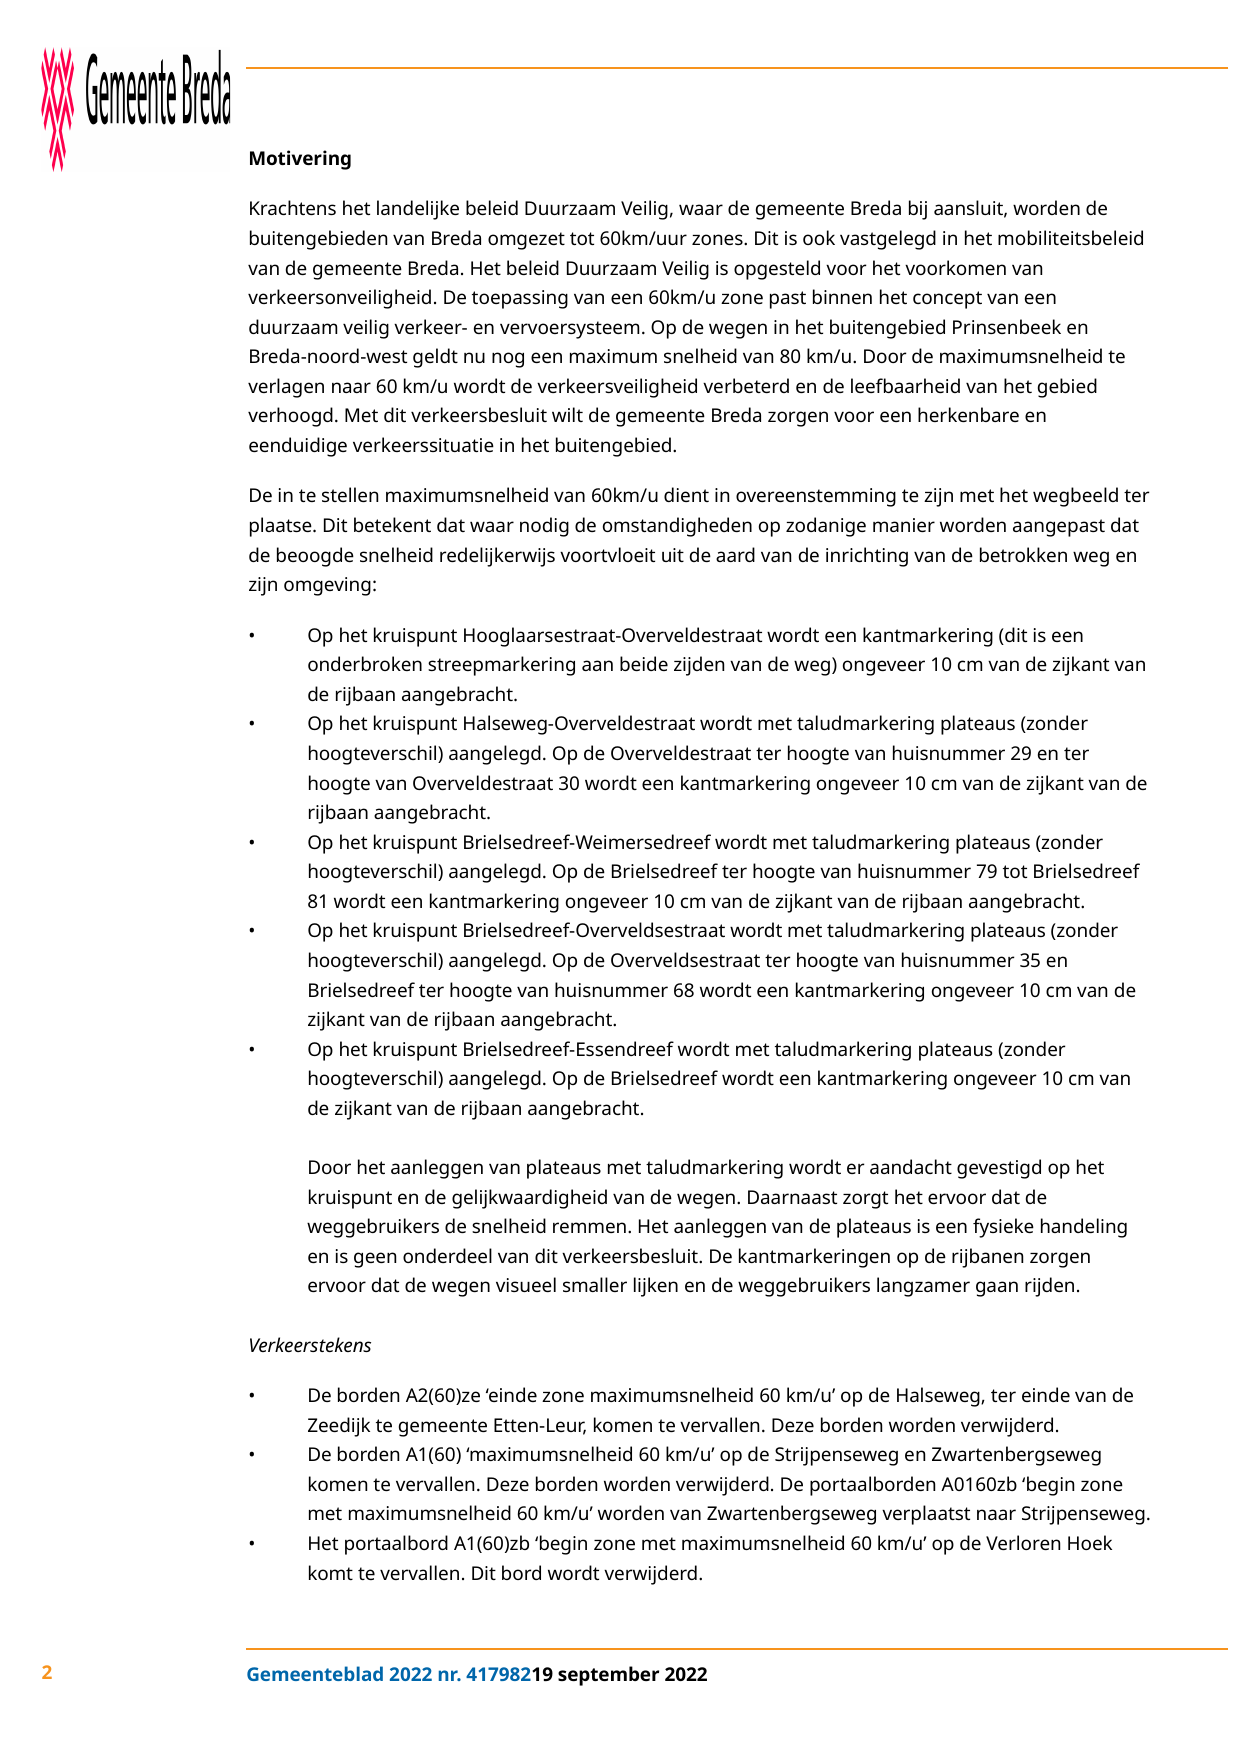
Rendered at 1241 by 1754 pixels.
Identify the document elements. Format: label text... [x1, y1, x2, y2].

list De borden A2(60)ze ‘einde zone maximumsnelheid 60 km/u’ op de Halseweg, ter einde van de Zeedijk te gemeente Etten-Leur, komen te vervallen. Deze borden worden verwijderd. [248, 1382, 1152, 1438]
list Op het kruispunt Halseweg-Overveldestraat wordt met taludmarkering plateaus (zonder hoogteverschil) aangelegd. Op de Overveldestraat ter hoogte van huisnummer 29 en ter hoogte van Overveldestraat 30 wordt een kantmarkering ongeveer 10 cm van de zijkant van de rijbaan aangebracht. [248, 711, 1152, 825]
text Verkeerstekens [248, 1332, 1152, 1358]
text De in te stellen maximumsnelheid van 60km/u dient in overeenstemming te zijn met het wegbeeld ter plaatse. Dit betekent dat waar nodig de omstandigheden op zodanige manier worden aangepast dat de beoogde snelheid redelijkerwijs voortvloeit uit de aard van de inrichting van de betrokken weg en zijn omgeving: [248, 483, 1152, 597]
list Door het aanleggen van plateaus met taludmarkering wordt er aandacht gevestigd op het kruispunt en de gelijkwaardigheid van de wegen. Daarnaast zorgt het ervoor dat de weggebruikers de snelheid remmen. Het aanleggen van de plateaus is een fysieke handeling en is geen onderdeel van dit verkeersbesluit. De kantmarkeringen op de rijbanen zorgen ervoor dat de wegen visueel smaller lijken en de weggebruikers langzamer gaan rijden. [248, 1154, 1152, 1298]
text Krachtens het landelijke beleid Duurzaam Veilig, waar de gemeente Breda bij aansluit, worden de buitengebieden van Breda omgezet tot 60km/uur zones. Dit is ook vastgelegd in het mobiliteitsbeleid van de gemeente Breda. Het beleid Duurzaam Veilig is opgesteld voor het voorkomen van verkeersonveiligheid. De toepassing van een 60km/u zone past binnen het concept van een duurzaam veilig verkeer- en vervoersysteem. Op de wegen in het buitengebied Prinsenbeek en Breda-noord-west geldt nu nog een maximum snelheid van 80 km/u. Door de maximumsnelheid te verlagen naar 60 km/u wordt de verkeersveiligheid verbeterd en de leefbaarheid van het gebied verhoogd. Met dit verkeersbesluit wilt de gemeente Breda zorgen voor een herkenbare en eenduidige verkeerssituatie in het buitengebied. [248, 196, 1152, 458]
list Op het kruispunt Hooglaarsestraat-Overveldestraat wordt een kantmarkering (dit is een onderbroken streepmarkering aan beide zijden van de weg) ongeveer 10 cm van de zijkant van de rijbaan aangebracht. [248, 622, 1152, 707]
picture [41, 47, 231, 172]
text Motivering [248, 145, 1152, 171]
list Het portaalbord A1(60)zb ‘begin zone met maximumsnelheid 60 km/u’ op de Verloren Hoek komt te vervallen. Dit bord wordt verwijderd. [248, 1530, 1152, 1586]
list Op het kruispunt Brielsedreef-Essendreef wordt met taludmarkering plateaus (zonder hoogteverschil) aangelegd. Op de Brielsedreef wordt een kantmarkering ongeveer 10 cm van de zijkant van de rijbaan aangebracht. [248, 1036, 1152, 1121]
list Op het kruispunt Brielsedreef-Weimersedreef wordt met taludmarkering plateaus (zonder hoogteverschil) aangelegd. Op de Brielsedreef ter hoogte van huisnummer 79 tot Brielsedreef 81 wordt een kantmarkering ongeveer 10 cm van de zijkant van de rijbaan aangebracht. [248, 829, 1152, 914]
list De borden A1(60) ‘maximumsnelheid 60 km/u’ op de Strijpenseweg en Zwartenbergseweg komen te vervallen. Deze borden worden verwijderd. De portaalborden A0160zb ‘begin zone met maximumsnelheid 60 km/u’ worden van Zwartenbergseweg verplaatst naar Strijpenseweg. [248, 1441, 1152, 1526]
list Op het kruispunt Brielsedreef-Overveldsestraat wordt met taludmarkering plateaus (zonder hoogteverschil) aangelegd. Op de Overveldsestraat ter hoogte van huisnummer 35 en Brielsedreef ter hoogte van huisnummer 68 wordt een kantmarkering ongeveer 10 cm van de zijkant van de rijbaan aangebracht. [248, 918, 1152, 1032]
